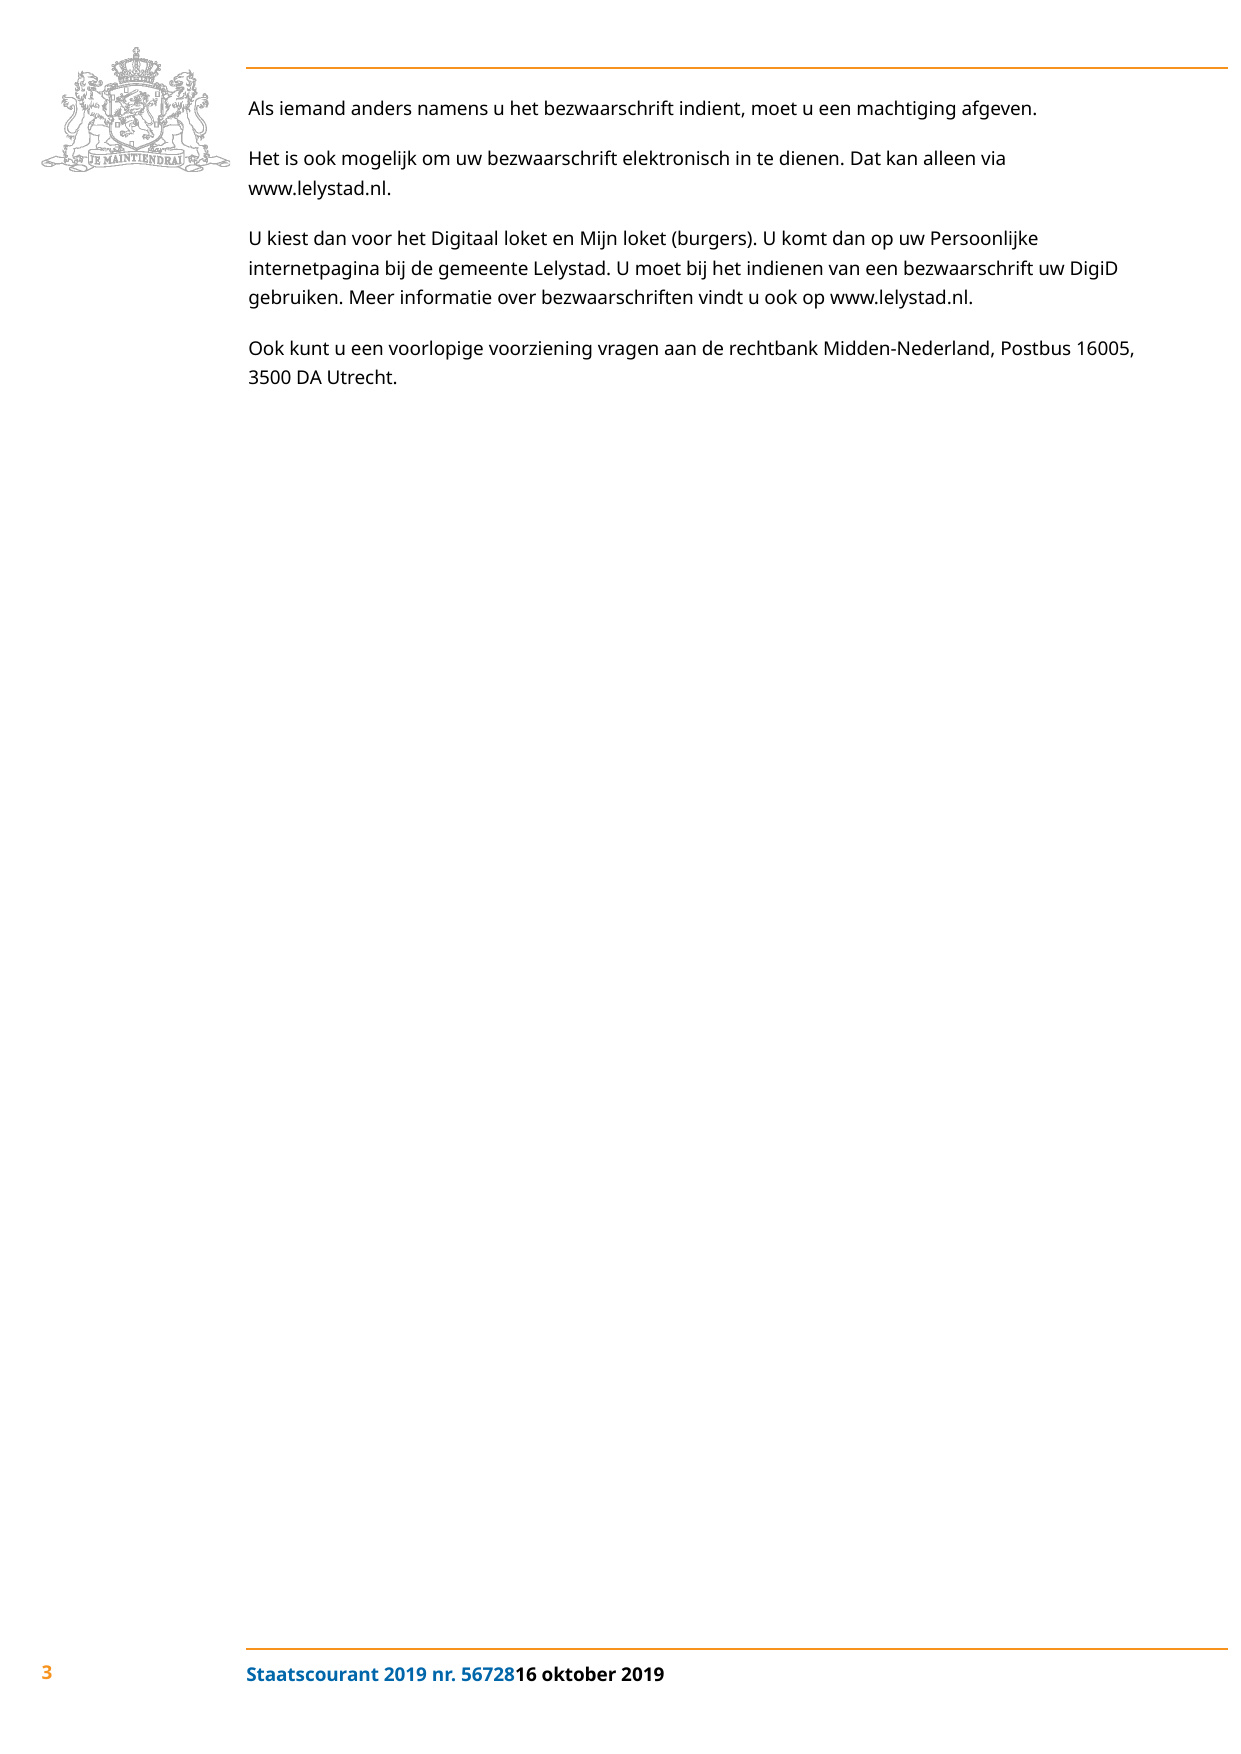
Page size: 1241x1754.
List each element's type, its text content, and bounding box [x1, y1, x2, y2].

text Als iemand anders namens u het bezwaarschrift indient, moet u een machtiging afgeven. [248, 95, 1152, 121]
text U kiest dan voor het Digitaal loket en Mijn loket (burgers). U komt dan op uw Persoonlijke internetpagina bij de gemeente Lelystad. U moet bij het indienen van een bezwaarschrift uw DigiD gebruiken. Meer informatie over bezwaarschriften vindt u ook op www.lelystad.nl. [248, 225, 1152, 310]
text Ook kunt u een voorlopige voorziening vragen aan de rechtbank Midden-Nederland, Postbus 16005, 3500 DA Utrecht. [248, 335, 1152, 390]
text Het is ook mogelijk om uw bezwaarschrift elektronisch in te dienen. Dat kan alleen via www.lelystad.nl. [248, 145, 1152, 201]
picture [41, 47, 231, 172]
